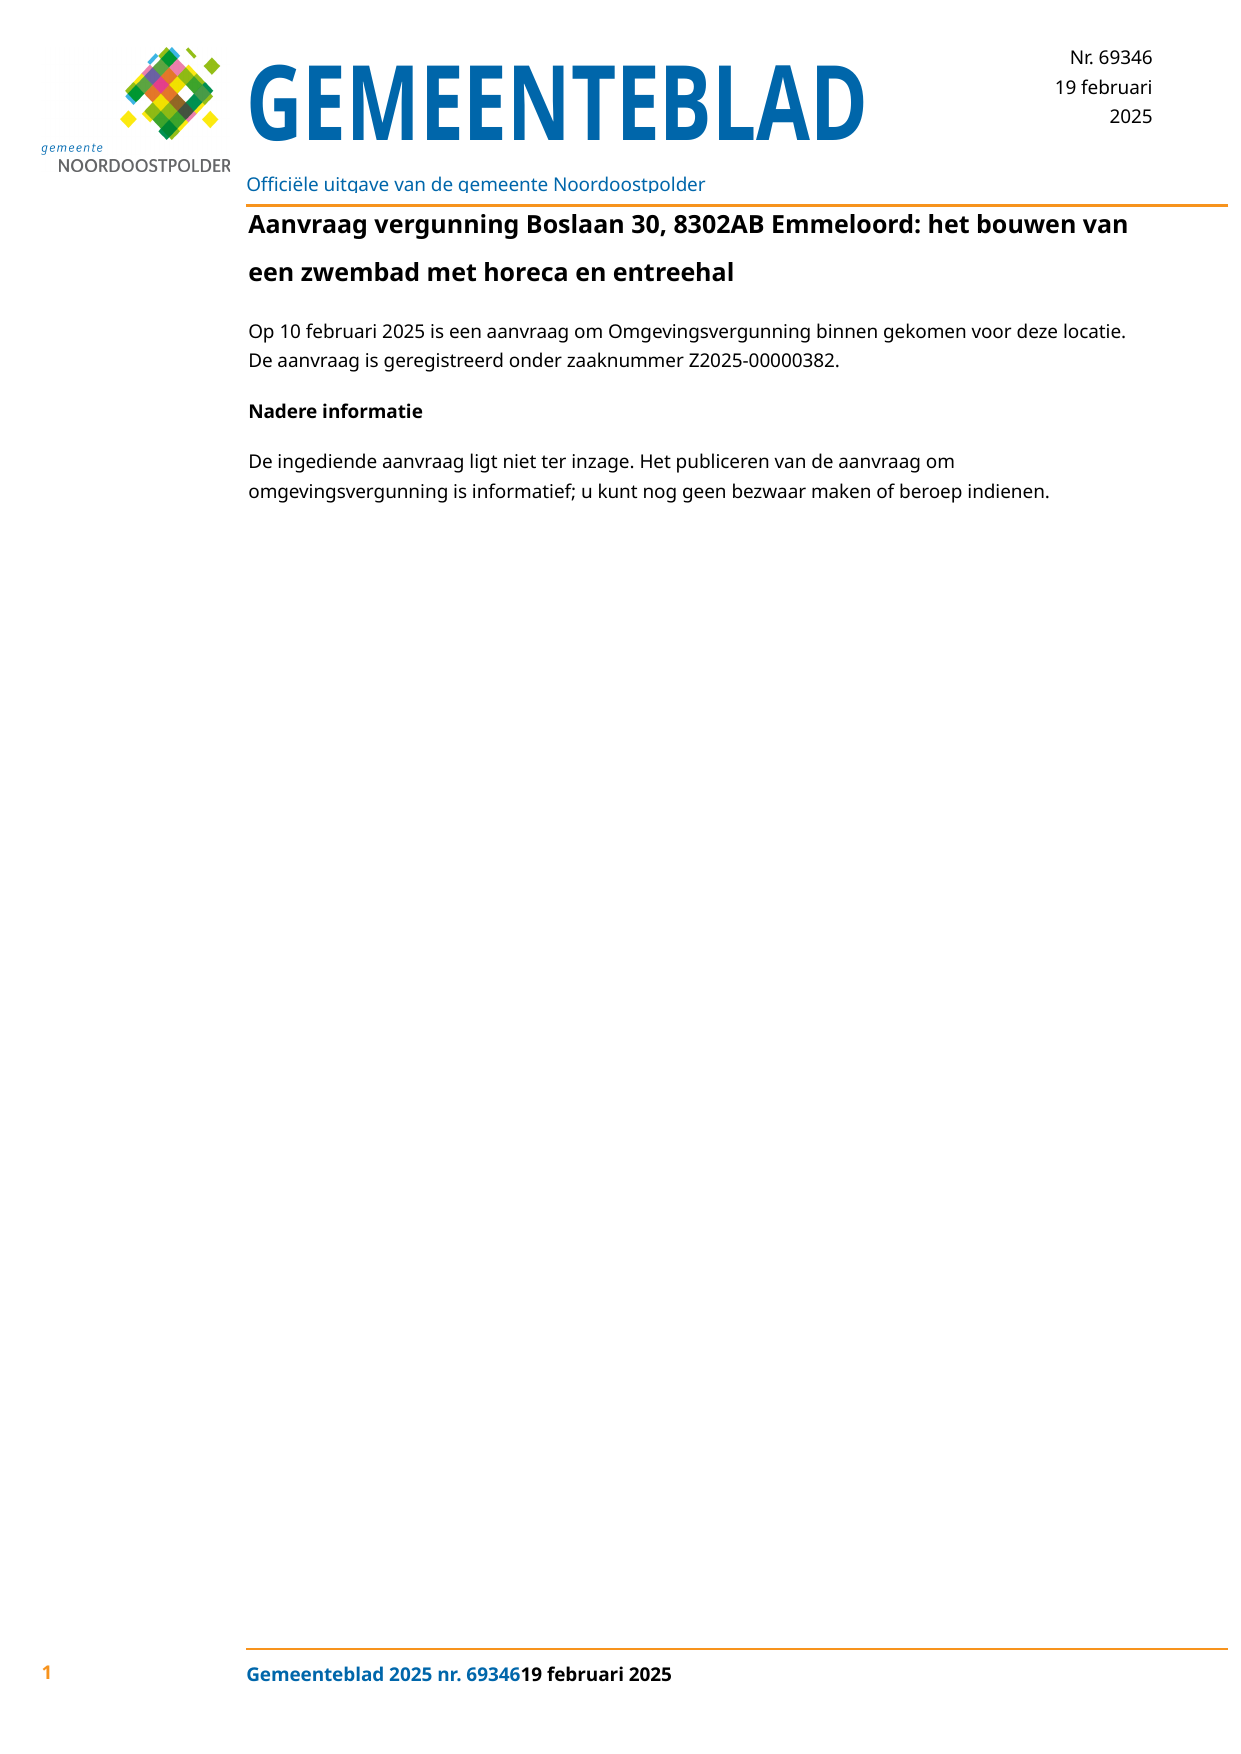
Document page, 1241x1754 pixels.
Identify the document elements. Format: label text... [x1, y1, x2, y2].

text Op 10 februari 2025 is een aanvraag om Omgevingsvergunning binnen gekomen voor deze locatie. De aanvraag is geregistreerd onder zaaknummer Z2025-00000382. [248, 318, 1152, 373]
text Nadere informatie [248, 398, 1152, 424]
text De ingediende aanvraag ligt niet ter inzage. Het publiceren van de aanvraag om omgevingsvergunning is informatief; u kunt nog geen bezwaar maken of beroep indienen. [248, 448, 1152, 504]
picture [41, 47, 231, 172]
text Aanvraag vergunning Boslaan 30, 8302AB Emmeloord: het bouwen van een zwembad met horeca en entreehal [248, 207, 1152, 288]
